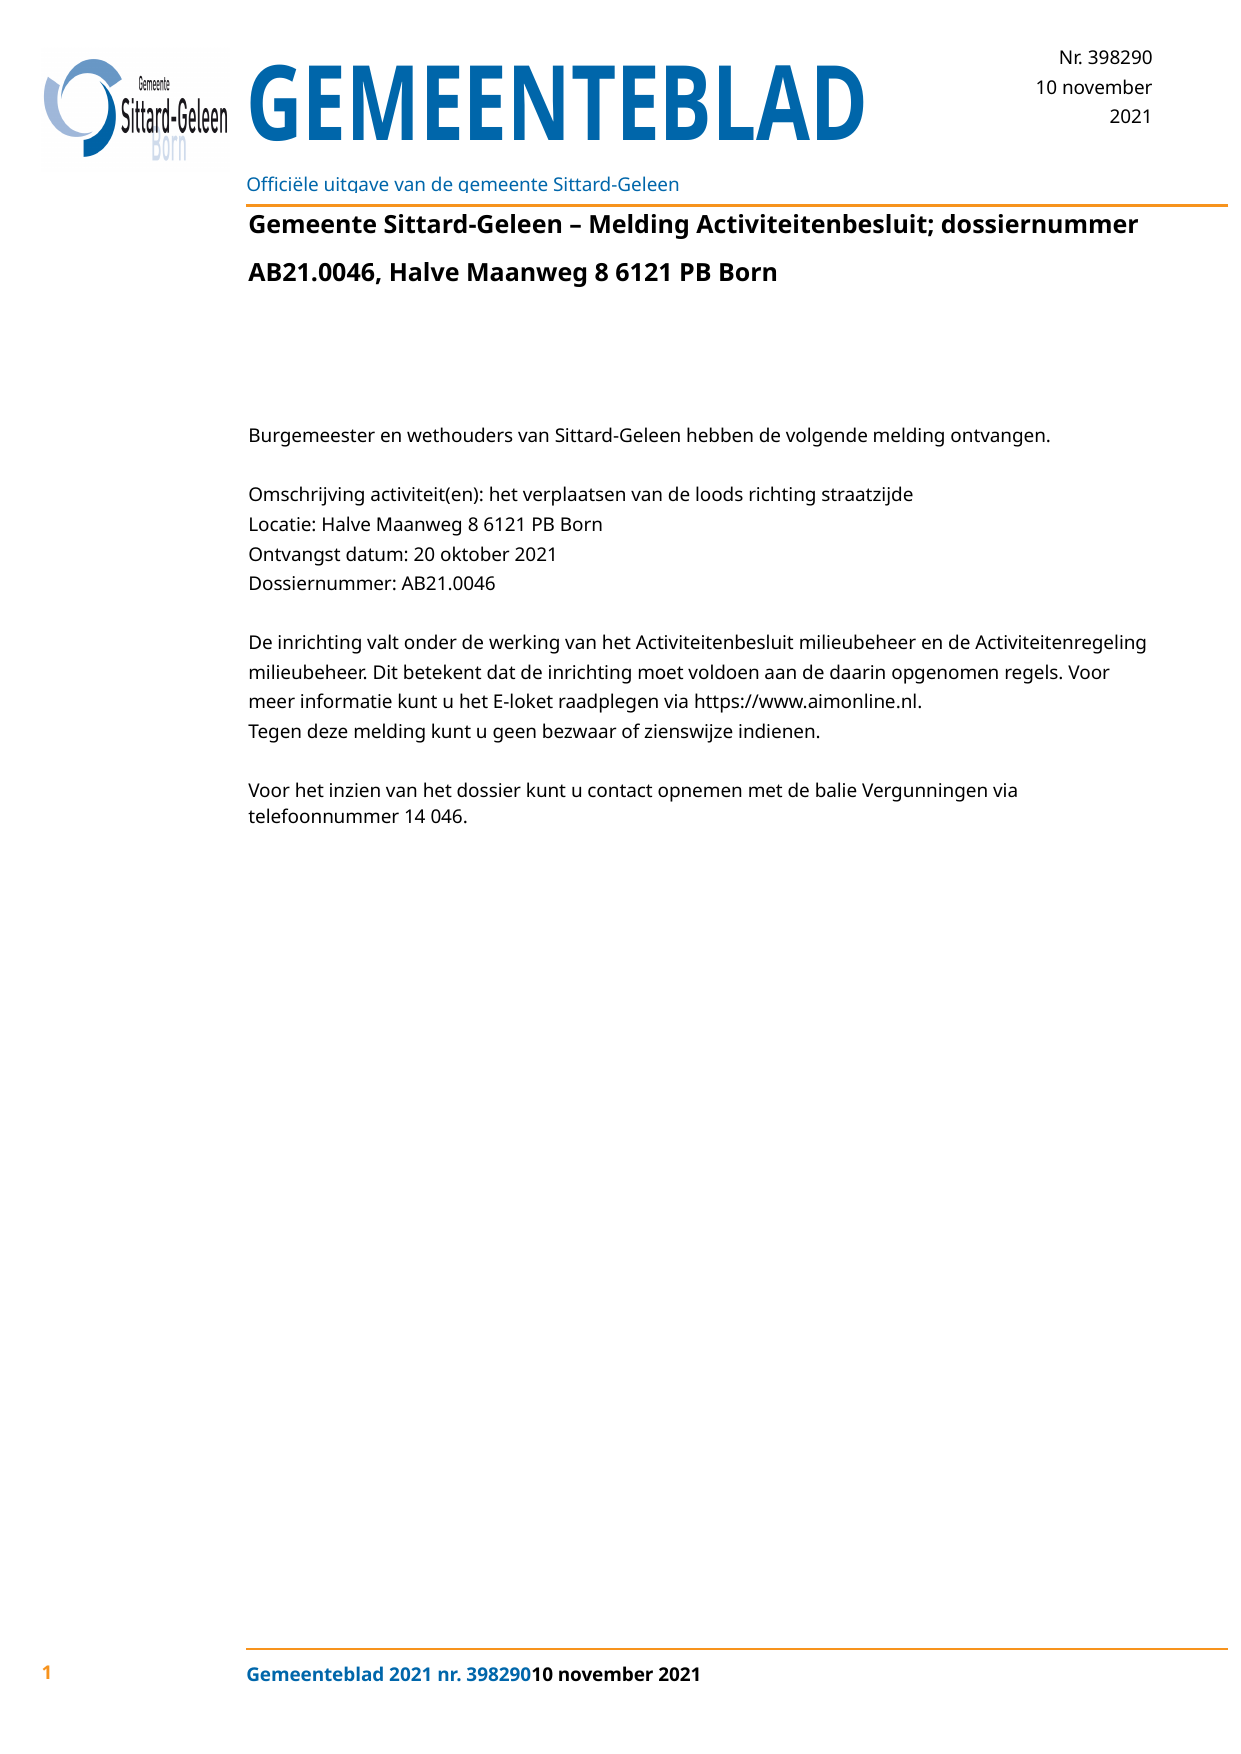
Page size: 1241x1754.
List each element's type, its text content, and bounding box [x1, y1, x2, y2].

text De inrichting valt onder de werking van het Activiteitenbesluit milieubeheer en de Activiteitenregeling milieubeheer. Dit betekent dat de inrichting moet voldoen aan de daarin opgenomen regels. Voor meer informatie kunt u het E-loket raadplegen via https://www.aimonline.nl. [248, 629, 1152, 714]
text Omschrijving activiteit(en): het verplaatsen van de loods richting straatzijde [248, 482, 1152, 507]
text Ontvangst datum: 20 oktober 2021 [248, 541, 1152, 567]
text Dossiernummer: AB21.0046 [248, 570, 1152, 596]
text Gemeente Sittard-Geleen – Melding Activiteitenbesluit; dossiernummer AB21.0046, Halve Maanweg 8 6121 PB Born [248, 207, 1152, 288]
text Locatie: Halve Maanweg 8 6121 PB Born [248, 511, 1152, 537]
picture [41, 47, 231, 172]
text Tegen deze melding kunt u geen bezwaar of zienswijze indienen. [248, 718, 1152, 744]
text Voor het inzien van het dossier kunt u contact opnemen met de balie Vergunningen via telefoonnummer 14 046. [248, 777, 1152, 829]
text Burgemeester en wethouders van Sittard-Geleen hebben de volgende melding ontvangen. [248, 422, 1152, 448]
